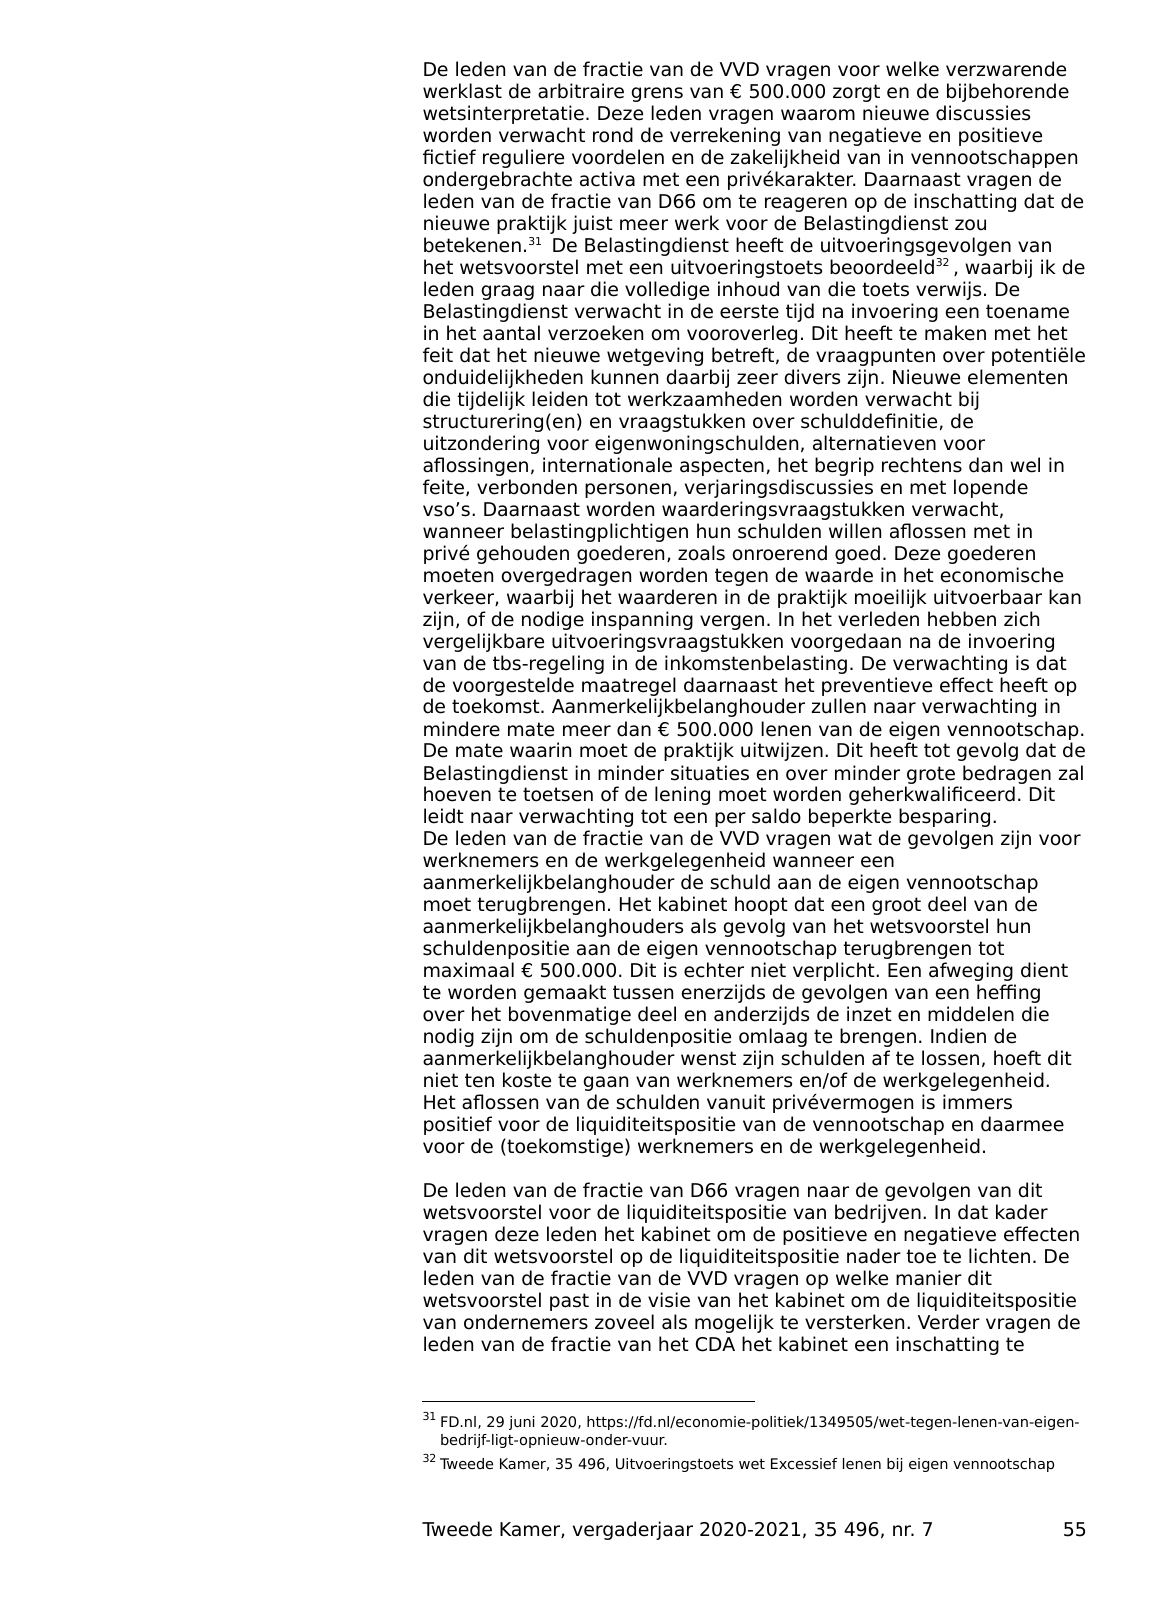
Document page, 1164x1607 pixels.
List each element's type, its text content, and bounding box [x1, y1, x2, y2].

text Tweede Kamer, 35 496, Uitvoeringstoets wet Excessief lenen bij eigen vennootschap [422, 1452, 1087, 1474]
text De leden van de fractie van D66 vragen naar de gevolgen van dit wetsvoorstel voor de liquiditeitspositie van bedrijven. In dat kader vragen deze leden het kabinet om de positieve en negatieve effecten van dit wetsvoorstel op de liquiditeitspositie nader toe te lichten. De leden van de fractie van de VVD vragen op welke manier dit wetsvoorstel past in de visie van het kabinet om de liquiditeitspositie van ondernemers zoveel als mogelijk te versterken. Verder vragen de leden van de fractie van het CDA het kabinet een inschatting te [422, 1180, 1087, 1356]
text De leden van de fractie van de VVD vragen wat de gevolgen zijn voor werknemers en de werkgelegenheid wanneer een aanmerkelijkbelanghouder de schuld aan de eigen vennootschap moet terugbrengen. Het kabinet hoopt dat een groot deel van de aanmerkelijkbelanghouders als gevolg van het wetsvoorstel hun schuldenpositie aan de eigen vennootschap terugbrengen tot maximaal € 500.000. Dit is echter niet verplicht. Een afweging dient te worden gemaakt tussen enerzijds de gevolgen van een heffing over het bovenmatige deel en anderzijds de inzet en middelen die nodig zijn om de schuldenpositie omlaag te brengen. Indien de aanmerkelijkbelanghouder wenst zijn schulden af te lossen, hoeft dit niet ten koste te gaan van werknemers en/of de werkgelegenheid. Het aflossen van de schulden vanuit privévermogen is immers positief voor de liquiditeitspositie van de vennootschap en daarmee voor de (toekomstige) werknemers en de werkgelegenheid. [422, 828, 1087, 1158]
text FD.nl, 29 juni 2020, https://fd.nl/economie-politiek/1349505/wet-tegen-lenen-van-eigen-bedrijf-ligt-opnieuw-onder-vuur. [422, 1410, 1087, 1449]
text De leden van de fractie van de VVD vragen voor welke verzwarende werklast de arbitraire grens van € 500.000 zorgt en de bijbehorende wetsinterpretatie. Deze leden vragen waarom nieuwe discussies worden verwacht rond de verrekening van negatieve en positieve fictief reguliere voordelen en de zakelijkheid van in vennootschappen ondergebrachte activa met een privékarakter. Daarnaast vragen de leden van de fractie van D66 om te reageren op de inschatting dat de nieuwe praktijk juist meer werk voor de Belastingdienst zou betekenen. De Belastingdienst heeft de uitvoeringsgevolgen van het wetsvoorstel met een uitvoeringstoets beoordeeld, waarbij ik de leden graag naar die volledige inhoud van die toets verwijs. De Belastingdienst verwacht in de eerste tijd na invoering een toename in het aantal verzoeken om vooroverleg. Dit heeft te maken met het feit dat het nieuwe wetgeving betreft, de vraagpunten over potentiële onduidelijkheden kunnen daarbij zeer divers zijn. Nieuwe elementen die tijdelijk leiden tot werkzaamheden worden verwacht bij structurering(en) en vraagstukken over schulddefinitie, de uitzondering voor eigenwoningschulden, alternatieven voor aflossingen, internationale aspecten, het begrip rechtens dan wel in feite, verbonden personen, verjaringsdiscussies en met lopende vso’s. Daarnaast worden waarderingsvraagstukken verwacht, wanneer belastingplichtigen hun schulden willen aflossen met in privé gehouden goederen, zoals onroerend goed. Deze goederen moeten overgedragen worden tegen de waarde in het economische verkeer, waarbij het waarderen in de praktijk moeilijk uitvoerbaar kan zijn, of de nodige inspanning vergen. In het verleden hebben zich vergelijkbare uitvoeringsvraagstukken voorgedaan na de invoering van de tbs-regeling in de inkomstenbelasting. De verwachting is dat de voorgestelde maatregel daarnaast het preventieve effect heeft op de toekomst. Aanmerkelijkbelanghouder zullen naar verwachting in mindere mate meer dan € 500.000 lenen van de eigen vennootschap. De mate waarin moet de praktijk uitwijzen. Dit heeft tot gevolg dat de Belastingdienst in minder situaties en over minder grote bedragen zal hoeven te toetsen of de lening moet worden geherkwalificeerd. Dit leidt naar verwachting tot een per saldo beperkte besparing. [422, 59, 1087, 828]
